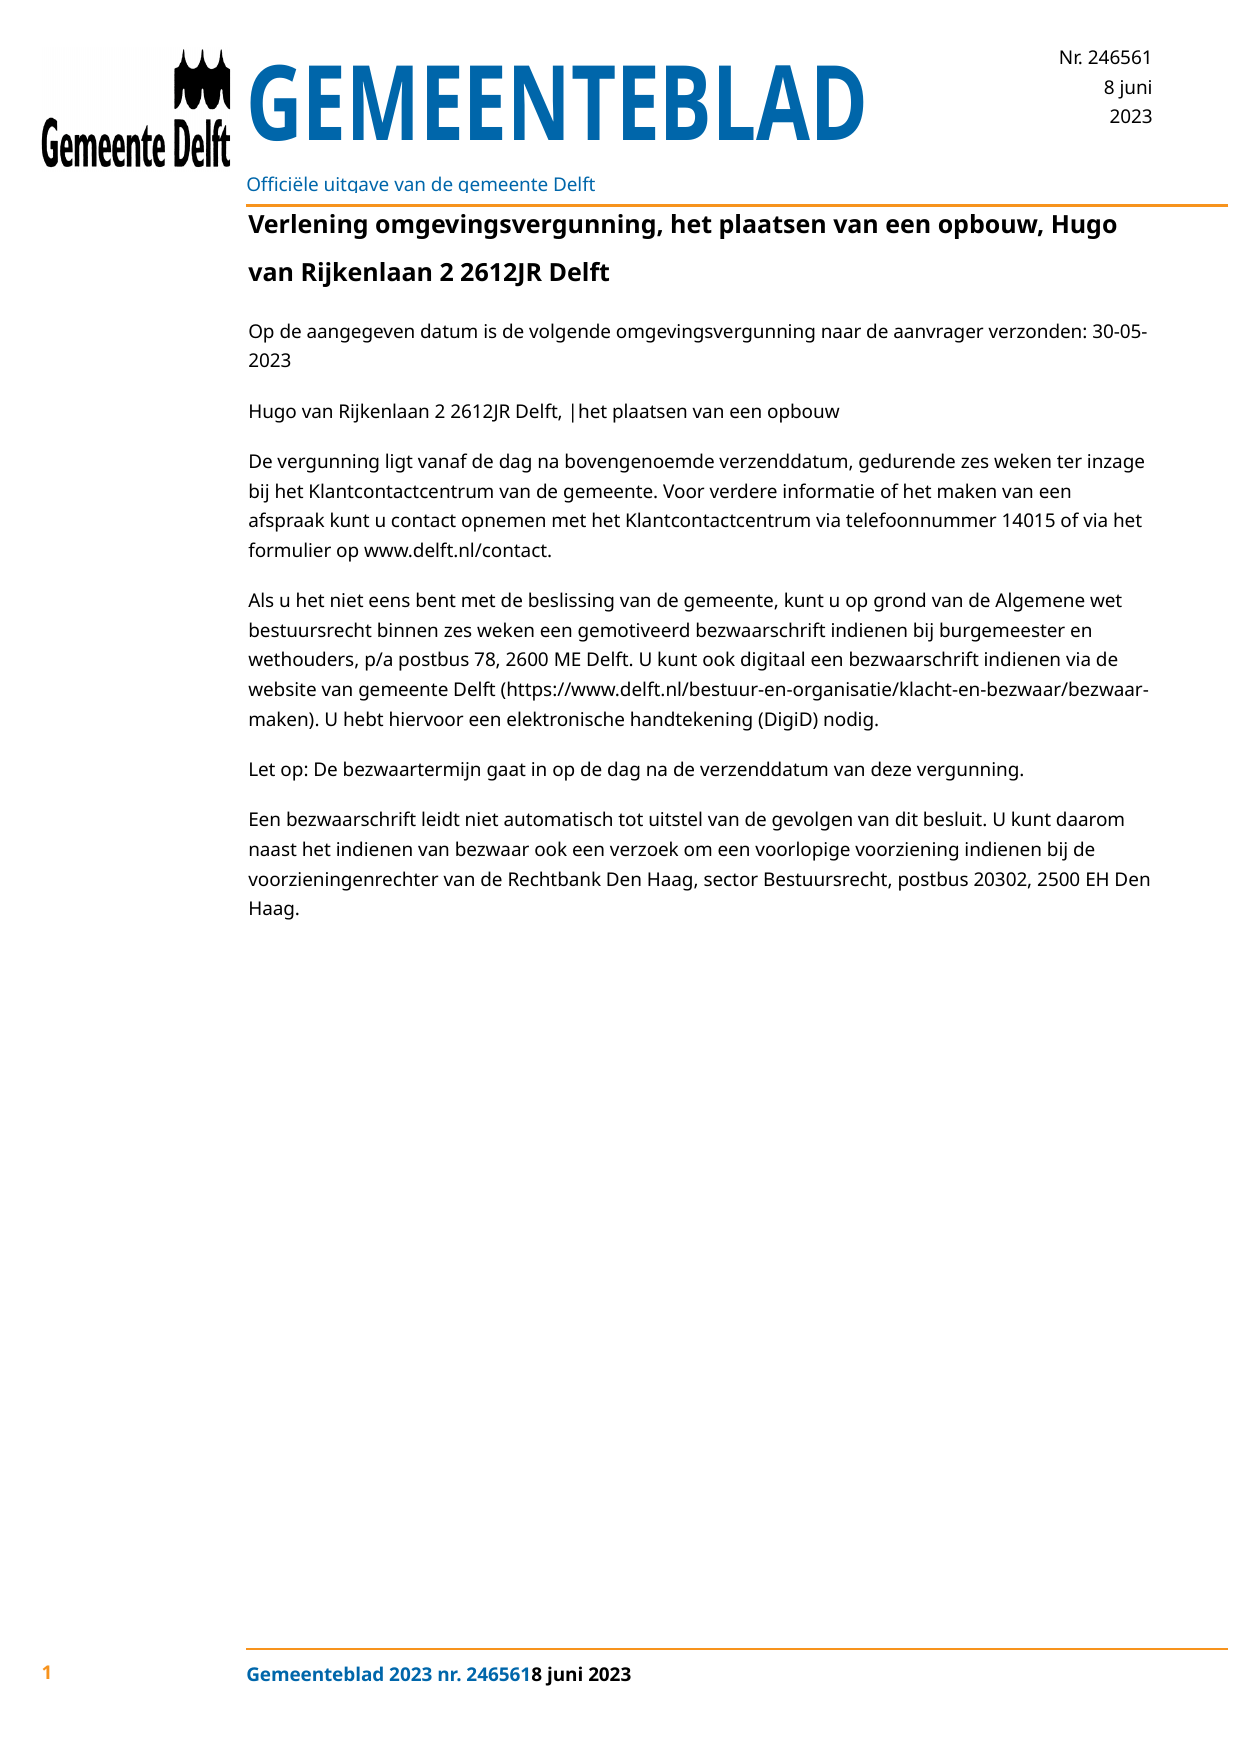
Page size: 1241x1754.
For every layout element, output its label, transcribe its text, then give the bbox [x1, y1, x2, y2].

text Op de aangegeven datum is de volgende omgevingsvergunning naar de aanvrager verzonden: 30-05-2023 [248, 318, 1152, 373]
text Hugo van Rijkenlaan 2 2612JR Delft, |het plaatsen van een opbouw [248, 398, 1152, 424]
text Let op: De bezwaartermijn gaat in op de dag na de verzenddatum van deze vergunning. [248, 756, 1152, 782]
picture [41, 47, 231, 172]
text De vergunning ligt vanaf de dag na bovengenoemde verzenddatum, gedurende zes weken ter inzage bij het Klantcontactcentrum van de gemeente. Voor verdere informatie of het maken van een afspraak kunt u contact opnemen met het Klantcontactcentrum via telefoonnummer 14015 of via het formulier op www.delft.nl/contact. [248, 448, 1152, 563]
text Als u het niet eens bent met de beslissing van de gemeente, kunt u op grond van de Algemene wet bestuursrecht binnen zes weken een gemotiveerd bezwaarschrift indienen bij burgemeester en wethouders, p/a postbus 78, 2600 ME Delft. U kunt ook digitaal een bezwaarschrift indienen via de website van gemeente Delft (https://www.delft.nl/bestuur-en-organisatie/klacht-en-bezwaar/bezwaar-maken). U hebt hiervoor een elektronische handtekening (DigiD) nodig. [248, 587, 1152, 732]
text Een bezwaarschrift leidt niet automatisch tot uitstel van de gevolgen van dit besluit. U kunt daarom naast het indienen van bezwaar ook een verzoek om een voorlopige voorziening indienen bij de voorzieningenrechter van de Rechtbank Den Haag, sector Bestuursrecht, postbus 20302, 2500 EH Den Haag. [248, 807, 1152, 921]
text Verlening omgevingsvergunning, het plaatsen van een opbouw, Hugo van Rijkenlaan 2 2612JR Delft [248, 207, 1152, 288]
